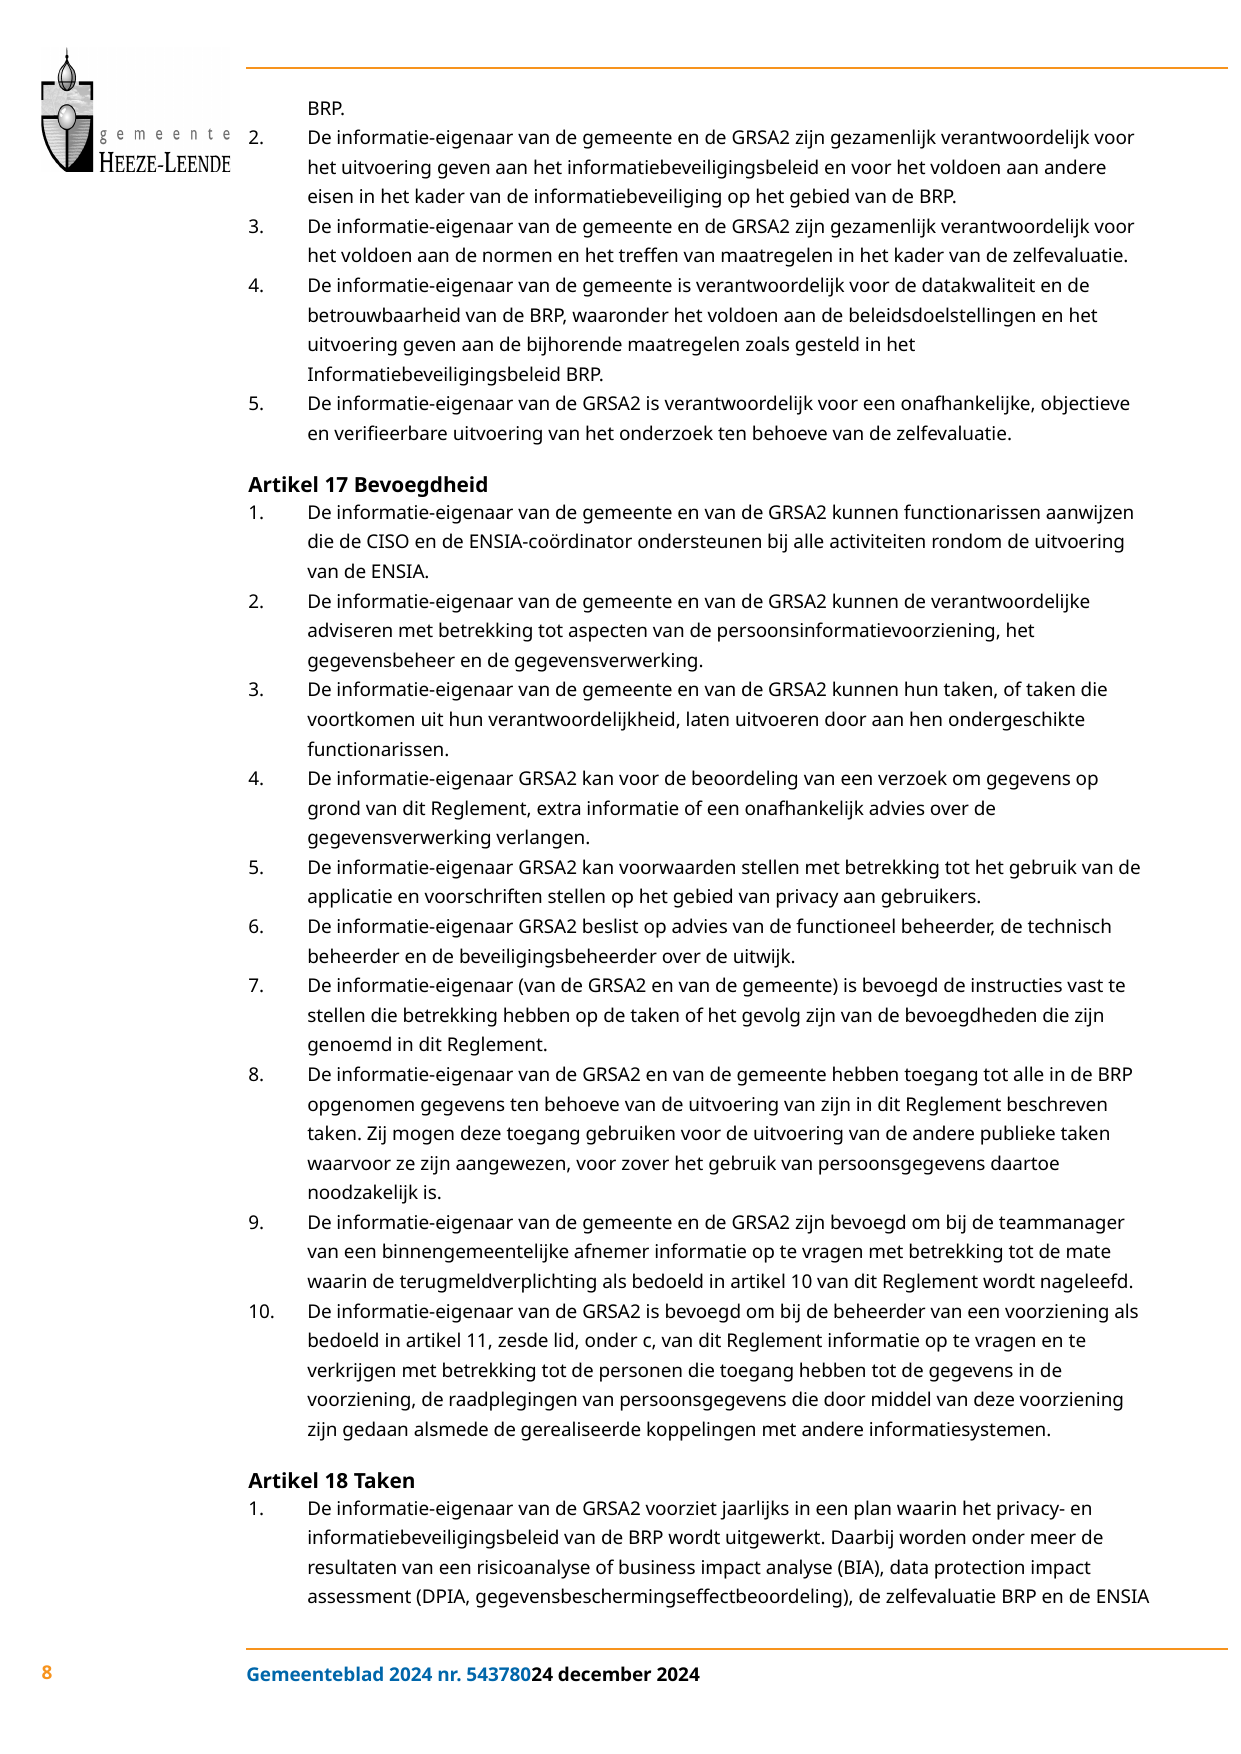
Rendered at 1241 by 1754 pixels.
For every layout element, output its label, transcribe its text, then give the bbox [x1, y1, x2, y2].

list De informatie-eigenaar van de GRSA2 is verantwoordelijk voor een onafhankelijke, objectieve en verifieerbare uitvoering van het onderzoek ten behoeve van de zelfevaluatie. [248, 391, 1152, 446]
list BRP. [248, 95, 1152, 121]
list De informatie-eigenaar van de GRSA2 is bevoegd om bij de beheerder van een voorziening als bedoeld in artikel 11, zesde lid, onder c, van dit Reglement informatie op te vragen en te verkrijgen met betrekking tot de personen die toegang hebben tot de gegevens in de voorziening, de raadplegingen van persoonsgegevens die door middel van deze voorziening zijn gedaan alsmede de gerealiseerde koppelingen met andere informatiesystemen. [248, 1298, 1152, 1442]
list De informatie-eigenaar GRSA2 beslist op advies van de functioneel beheerder, de technisch beheerder en de beveiligingsbeheerder over de uitwijk. [248, 913, 1152, 968]
list De informatie-eigenaar van de gemeente en van de GRSA2 kunnen de verantwoordelijke adviseren met betrekking tot aspecten van de persoonsinformatievoorziening, het gegevensbeheer en de gegevensverwerking. [248, 588, 1152, 673]
list De informatie-eigenaar van de gemeente en van de GRSA2 kunnen hun taken, of taken die voortkomen uit hun verantwoordelijkheid, laten uitvoeren door aan hen ondergeschikte functionarissen. [248, 677, 1152, 761]
picture [41, 47, 231, 172]
list De informatie-eigenaar (van de GRSA2 en van de gemeente) is bevoegd de instructies vast te stellen die betrekking hebben op de taken of het gevolg zijn van de bevoegdheden die zijn genoemd in dit Reglement. [248, 972, 1152, 1057]
list De informatie-eigenaar GRSA2 kan voor de beoordeling van een verzoek om gegevens op grond van dit Reglement, extra informatie of een onafhankelijk advies over de gegevensverwerking verlangen. [248, 765, 1152, 850]
list De informatie-eigenaar van de gemeente en de GRSA2 zijn bevoegd om bij de teammanager van een binnengemeentelijke afnemer informatie op te vragen met betrekking tot de mate waarin de terugmeldverplichting als bedoeld in artikel 10 van dit Reglement wordt nageleefd. [248, 1209, 1152, 1294]
text Artikel 17 Bevoegdheid [248, 471, 1152, 499]
list De informatie-eigenaar van de gemeente en de GRSA2 zijn gezamenlijk verantwoordelijk voor het uitvoering geven aan het informatiebeveiligingsbeleid en voor het voldoen aan andere eisen in het kader van de informatiebeveiliging op het gebied van de BRP. [248, 124, 1152, 209]
list De informatie-eigenaar van de gemeente en de GRSA2 zijn gezamenlijk verantwoordelijk voor het voldoen aan de normen en het treffen van maatregelen in het kader van de zelfevaluatie. [248, 213, 1152, 268]
text Artikel 18 Taken [248, 1467, 1152, 1495]
list De informatie-eigenaar van de gemeente is verantwoordelijk voor de datakwaliteit en de betrouwbaarheid van de BRP, waaronder het voldoen aan de beleidsdoelstellingen en het uitvoering geven aan de bijhorende maatregelen zoals gesteld in het Informatiebeveiligingsbeleid BRP. [248, 272, 1152, 387]
list De informatie-eigenaar van de GRSA2 en van de gemeente hebben toegang tot alle in de BRP opgenomen gegevens ten behoeve van de uitvoering van zijn in dit Reglement beschreven taken. Zij mogen deze toegang gebruiken voor de uitvoering van de andere publieke taken waarvoor ze zijn aangewezen, voor zover het gebruik van persoonsgegevens daartoe noodzakelijk is. [248, 1061, 1152, 1205]
list De informatie-eigenaar GRSA2 kan voorwaarden stellen met betrekking tot het gebruik van de applicatie en voorschriften stellen op het gebied van privacy aan gebruikers. [248, 854, 1152, 909]
list De informatie-eigenaar van de gemeente en van de GRSA2 kunnen functionarissen aanwijzen die de CISO en de ENSIA-coördinator ondersteunen bij alle activiteiten rondom de uitvoering van de ENSIA. [248, 499, 1152, 584]
list De informatie-eigenaar van de GRSA2 voorziet jaarlijks in een plan waarin het privacy- en informatiebeveiligingsbeleid van de BRP wordt uitgewerkt. Daarbij worden onder meer de resultaten van een risicoanalyse of business impact analyse (BIA), data protection impact assessment (DPIA, gegevensbeschermingseffectbeoordeling), de zelfevaluatie BRP en de ENSIA [248, 1495, 1152, 1609]
